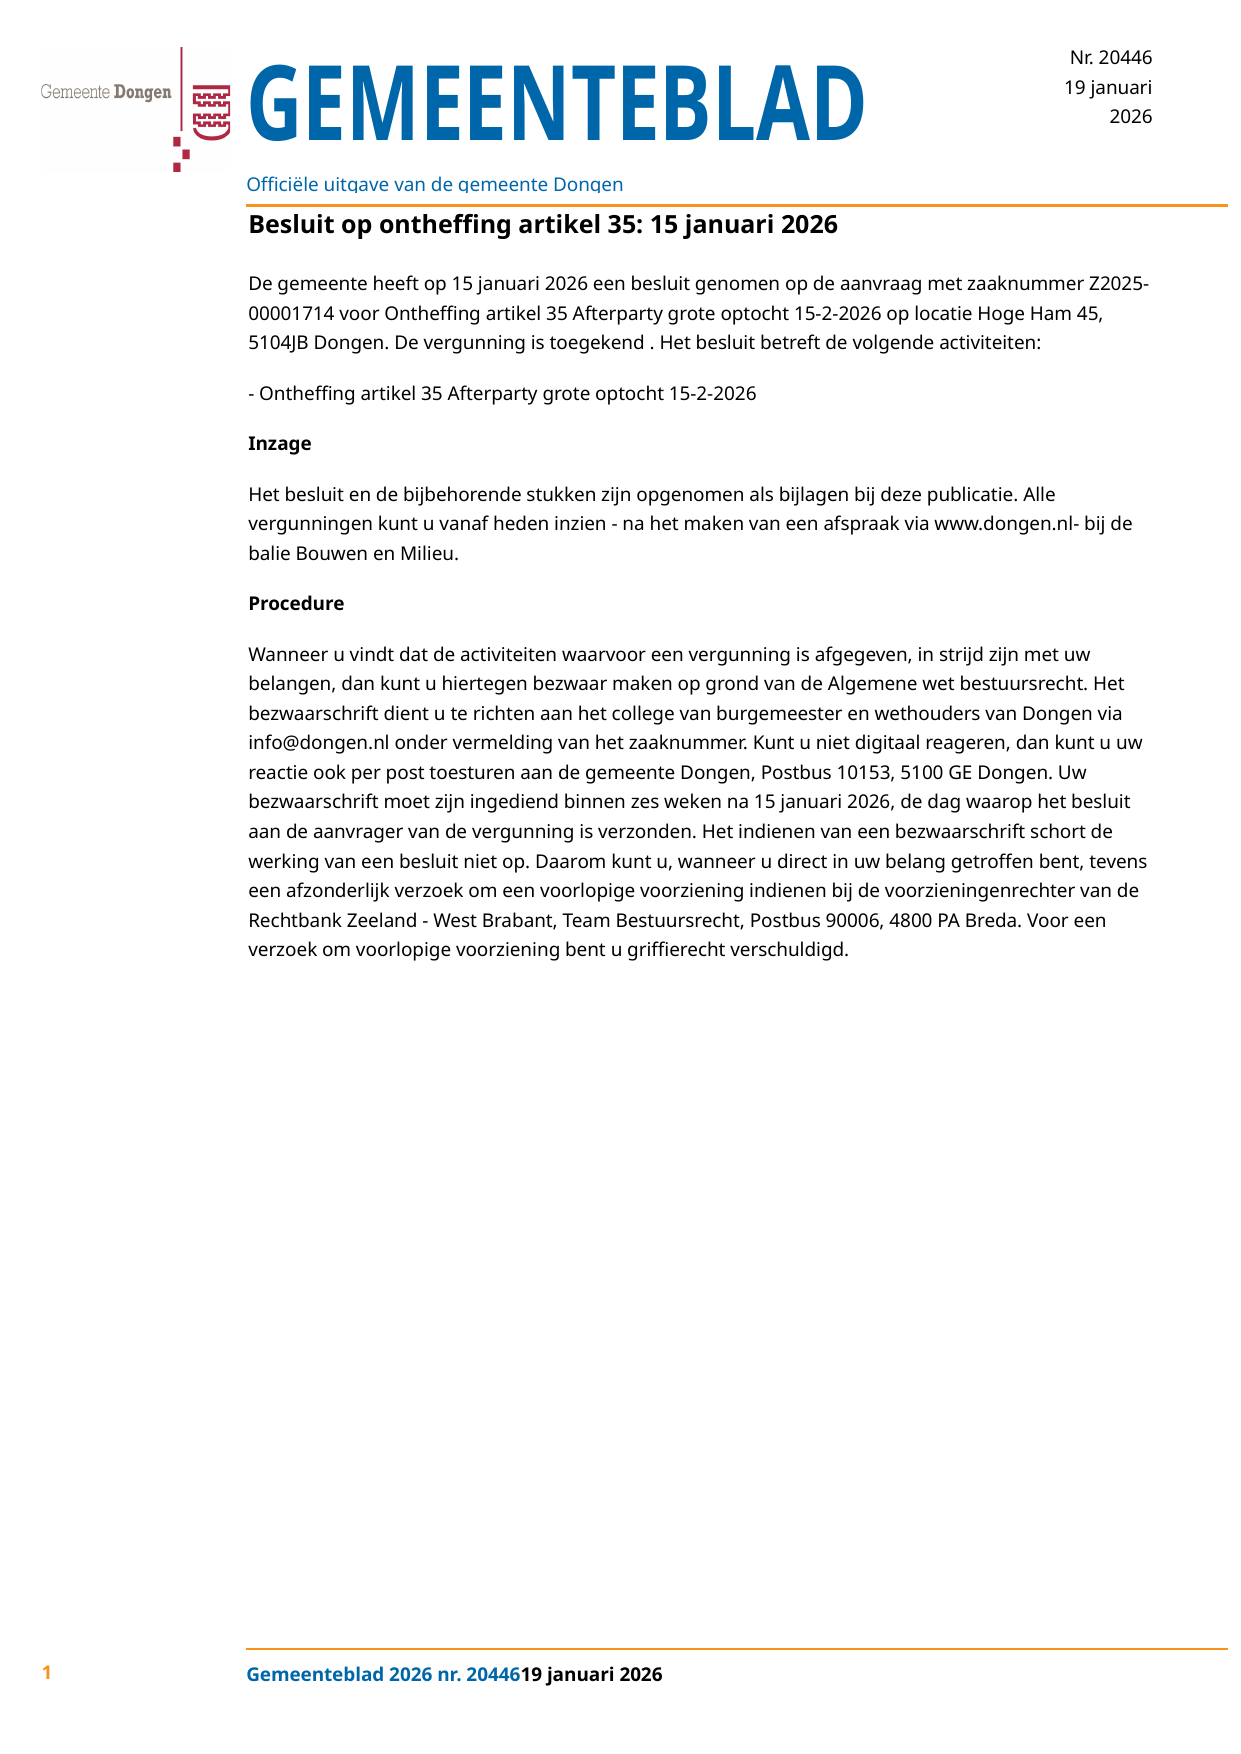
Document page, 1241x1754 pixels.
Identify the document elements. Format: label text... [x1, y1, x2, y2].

text Inzage [248, 430, 1152, 456]
text Procedure [248, 590, 1152, 616]
text Besluit op ontheffing artikel 35: 15 januari 2026 [248, 207, 1152, 241]
text - Ontheffing artikel 35 Afterparty grote optocht 15-2-2026 [248, 380, 1152, 406]
text De gemeente heeft op 15 januari 2026 een besluit genomen op de aanvraag met zaaknummer Z2025-00001714 voor Ontheffing artikel 35 Afterparty grote optocht 15-2-2026 op locatie Hoge Ham 45, 5104JB Dongen. De vergunning is toegekend . Het besluit betreft de volgende activiteiten: [248, 270, 1152, 355]
text Het besluit en de bijbehorende stukken zijn opgenomen als bijlagen bij deze publicatie. Alle vergunningen kunt u vanaf heden inzien - na het maken van een afspraak via www.dongen.nl- bij de balie Bouwen en Milieu. [248, 481, 1152, 566]
text Wanneer u vindt dat de activiteiten waarvoor een vergunning is afgegeven, in strijd zijn met uw belangen, dan kunt u hiertegen bezwaar maken op grond van de Algemene wet bestuursrecht. Het bezwaarschrift dient u te richten aan het college van burgemeester en wethouders van Dongen via info@dongen.nl onder vermelding van het zaaknummer. Kunt u niet digitaal reageren, dan kunt u uw reactie ook per post toesturen aan de gemeente Dongen, Postbus 10153, 5100 GE Dongen. Uw bezwaarschrift moet zijn ingediend binnen zes weken na 15 januari 2026, de dag waarop het besluit aan de aanvrager van de vergunning is verzonden. Het indienen van een bezwaarschrift schort de werking van een besluit niet op. Daarom kunt u, wanneer u direct in uw belang getroffen bent, tevens een afzonderlijk verzoek om een voorlopige voorziening indienen bij de voorzieningenrechter van de Rechtbank Zeeland - West Brabant, Team Bestuursrecht, Postbus 90006, 4800 PA Breda. Voor een verzoek om voorlopige voorziening bent u griffierecht verschuldigd. [248, 641, 1152, 962]
picture [41, 47, 231, 172]
